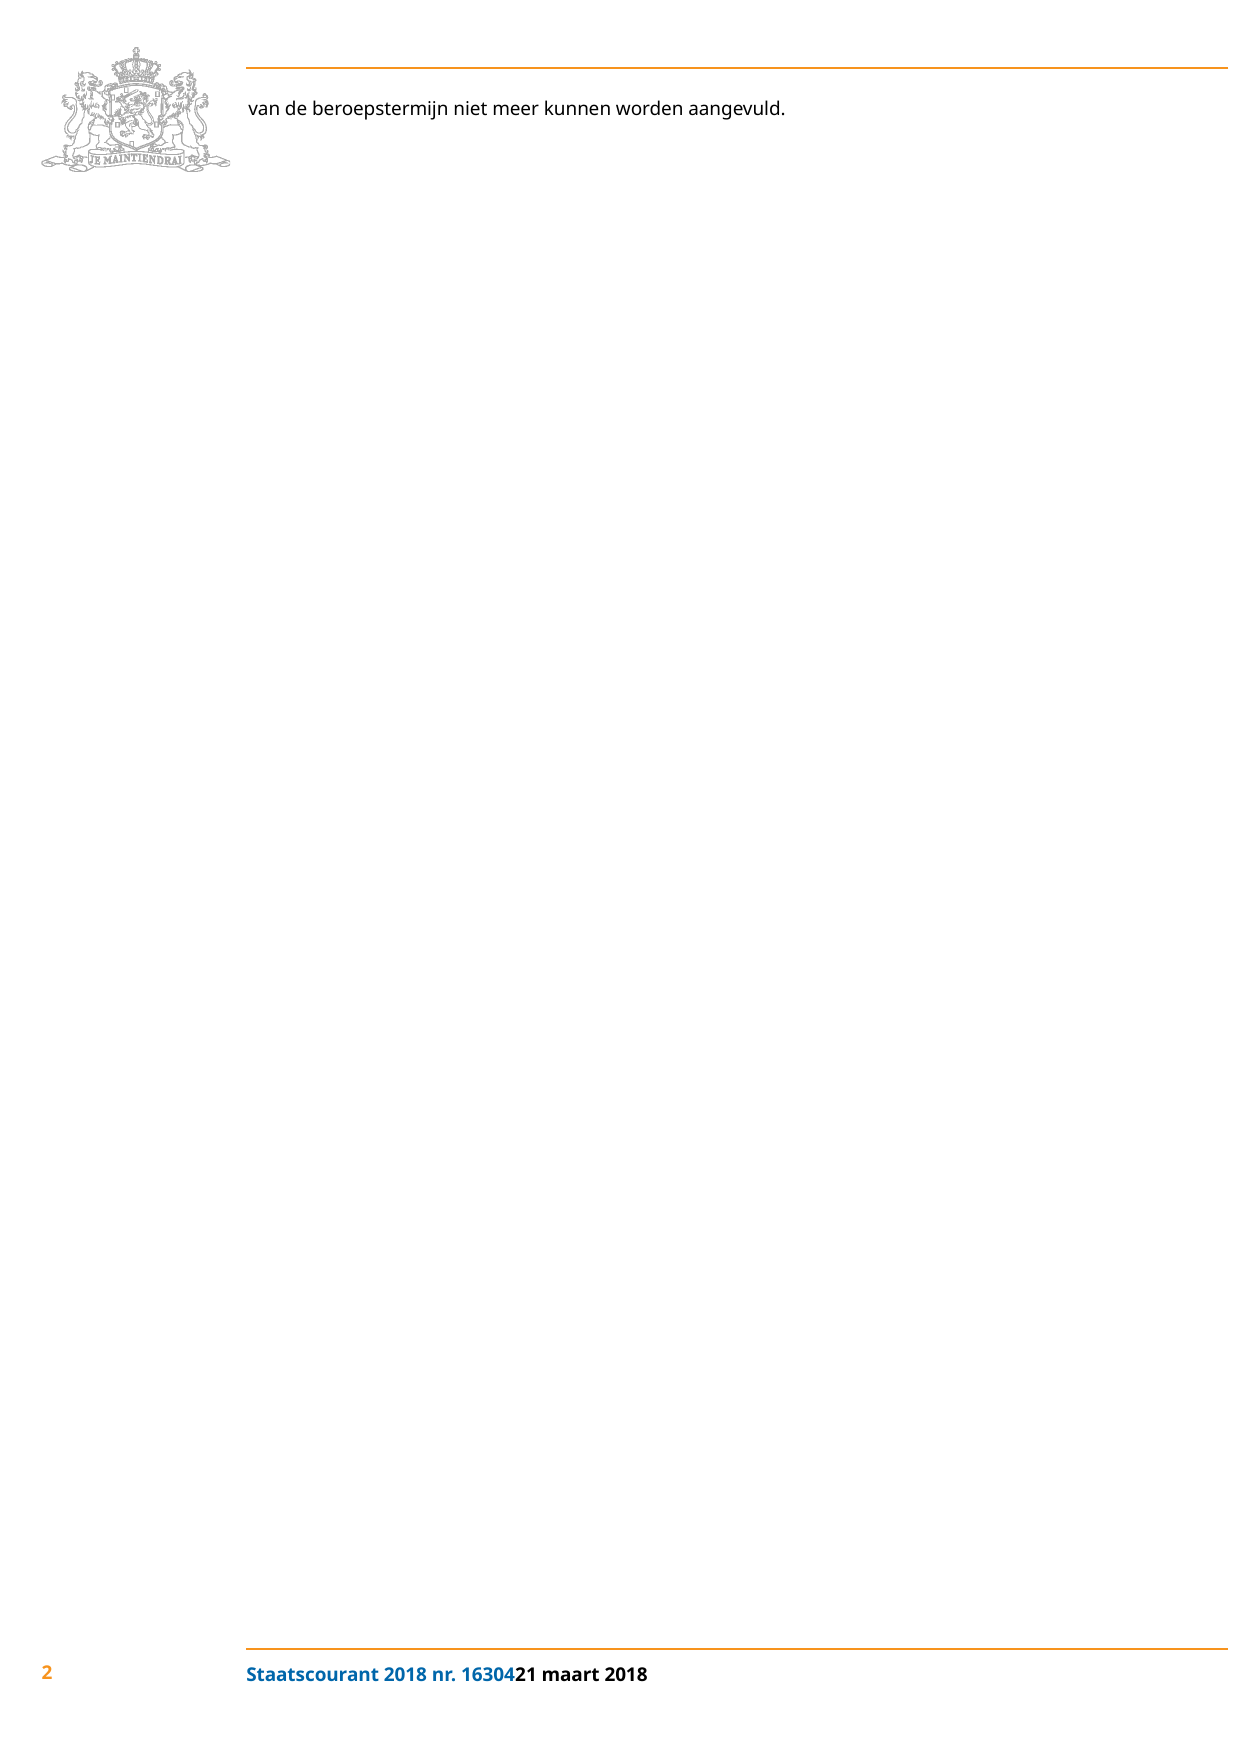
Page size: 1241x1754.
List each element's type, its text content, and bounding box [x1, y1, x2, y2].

picture [41, 47, 231, 172]
text van de beroepstermijn niet meer kunnen worden aangevuld. [248, 95, 1152, 121]
